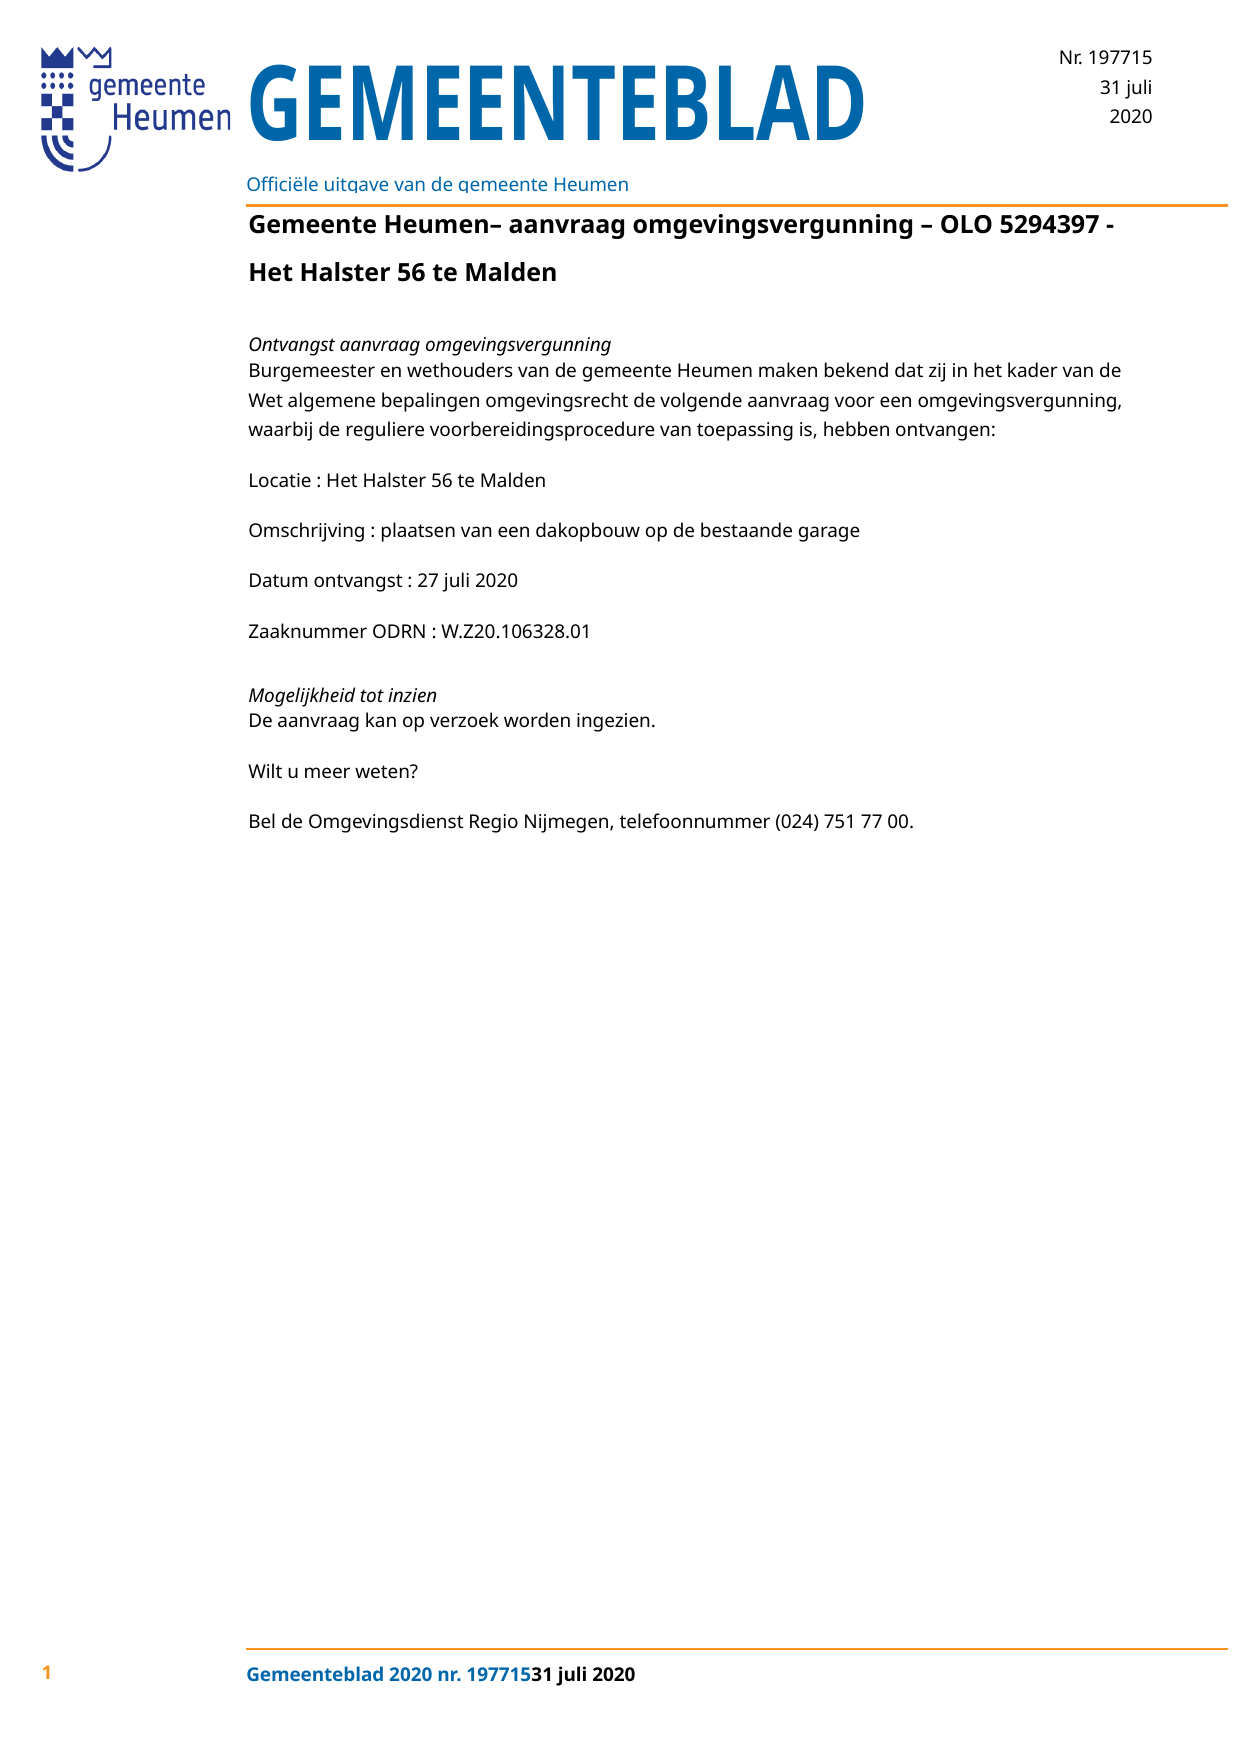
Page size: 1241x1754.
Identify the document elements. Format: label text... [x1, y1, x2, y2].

text Gemeente Heumen– aanvraag omgevingsvergunning – OLO 5294397 - Het Halster 56 te Malden [248, 207, 1152, 288]
text Burgemeester en wethouders van de gemeente Heumen maken bekend dat zij in het kader van de Wet algemene bepalingen omgevingsrecht de volgende aanvraag voor een omgevingsvergunning, waarbij de reguliere voorbereidingsprocedure van toepassing is, hebben ontvangen: [248, 357, 1152, 442]
text Ontvangst aanvraag omgevingsvergunning [248, 331, 1152, 357]
text Bel de Omgevingsdienst Regio Nijmegen, telefoonnummer (024) 751 77 00. [248, 808, 1152, 834]
text Datum ontvangst : 27 juli 2020 [248, 568, 1152, 593]
text Wilt u meer weten? [248, 758, 1152, 784]
text Mogelijkheid tot inzien [248, 682, 1152, 708]
text Locatie : Het Halster 56 te Malden [248, 467, 1152, 492]
picture [41, 47, 231, 172]
text De aanvraag kan op verzoek worden ingezien. [248, 708, 1152, 733]
text Omschrijving : plaatsen van een dakopbouw op de bestaande garage [248, 517, 1152, 543]
text Zaaknummer ODRN : W.Z20.106328.01 [248, 618, 1152, 644]
